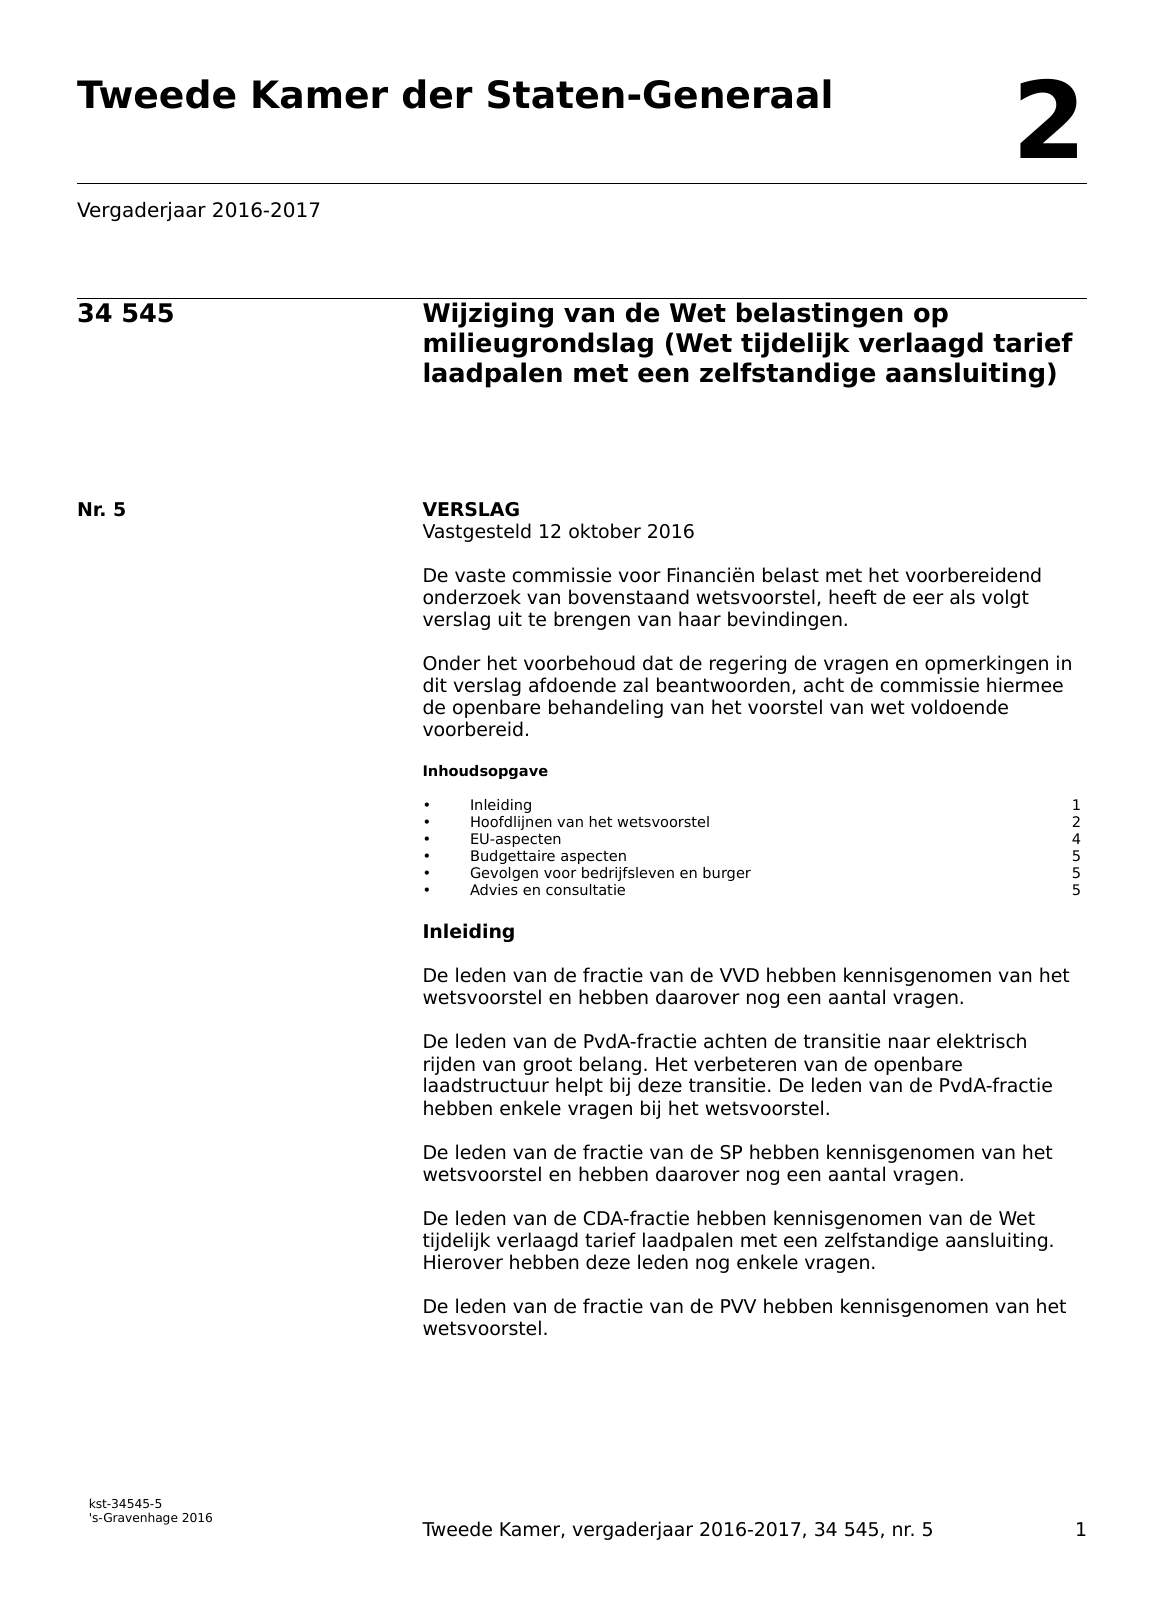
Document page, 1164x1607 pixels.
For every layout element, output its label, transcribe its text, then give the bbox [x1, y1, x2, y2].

text De leden van de fractie van de SP hebben kennisgenomen van het wetsvoorstel en hebben daarover nog een aantal vragen. [422, 1142, 1087, 1186]
table_cell [464, 780, 1018, 797]
table_cell 2 [1019, 814, 1087, 831]
subtitle Inleiding [422, 921, 1087, 943]
table_cell • [422, 865, 464, 882]
table_cell 4 [1019, 831, 1087, 848]
text 's-Gravenhage 2016 [88, 1511, 323, 1525]
text De leden van de fractie van de VVD hebben kennisgenomen van het wetsvoorstel en hebben daarover nog een aantal vragen. [422, 965, 1087, 1009]
table_cell • [422, 814, 464, 831]
table_cell • [422, 848, 464, 865]
table_cell Advies en consultatie [464, 882, 1018, 899]
table_header 2 [886, 59, 1087, 183]
table_cell • [422, 797, 464, 814]
table_cell 5 [1019, 865, 1087, 882]
table_header Tweede Kamer der Staten-Generaal [77, 59, 886, 183]
table_cell 5 [1019, 848, 1087, 865]
text De leden van de CDA-fractie hebben kennisgenomen van de Wet tijdelijk verlaagd tarief laadpalen met een zelfstandige aansluiting. Hierover hebben deze leden nog enkele vragen. [422, 1208, 1087, 1274]
table_cell • [422, 882, 464, 899]
text Vastgesteld 12 oktober 2016 [422, 521, 1087, 543]
subtitle Nr. 5 VERSLAG [77, 499, 1087, 521]
table_cell Budgettaire aspecten [464, 848, 1018, 865]
table_cell 1 [1019, 797, 1087, 814]
table_header [1019, 763, 1087, 780]
table_cell Hoofdlijnen van het wetsvoorstel [464, 814, 1018, 831]
text De leden van de PvdA-fractie achten de transitie naar elektrisch rijden van groot belang. Het verbeteren van de openbare laadstructuur helpt bij deze transitie. De leden van de PvdA-fractie hebben enkele vragen bij het wetsvoorstel. [422, 1031, 1087, 1119]
text De leden van de fractie van de PVV hebben kennisgenomen van het wetsvoorstel. [422, 1296, 1087, 1340]
table_cell EU-aspecten [464, 831, 1018, 848]
table_cell Inleiding [464, 797, 1018, 814]
table_cell 5 [1019, 882, 1087, 899]
text De vaste commissie voor Financiën belast met het voorbereidend onderzoek van bovenstaand wetsvoorstel, heeft de eer als volgt verslag uit te brengen van haar bevindingen. [422, 565, 1087, 631]
text kst-34545-5 [88, 1497, 323, 1511]
table_cell Vergaderjaar 2016-2017 [77, 184, 1087, 298]
text Onder het voorbehoud dat de regering de vragen en opmerkingen in dit verslag afdoende zal beantwoorden, acht de commissie hiermee de openbare behandeling van het voorstel van wet voldoende voorbereid. [422, 653, 1087, 741]
table_cell • [422, 831, 464, 848]
table_cell Gevolgen voor bedrijfsleven en burger [464, 865, 1018, 882]
table_header Inhoudsopgave [422, 763, 1018, 780]
table_cell [1019, 780, 1087, 797]
subtitle 34 545 Wijziging van de Wet belastingen op milieugrondslag (Wet tijdelijk verlaagd tarief laadpalen met een zelfstandige aansluiting) [77, 299, 1087, 388]
table_cell [422, 780, 464, 797]
